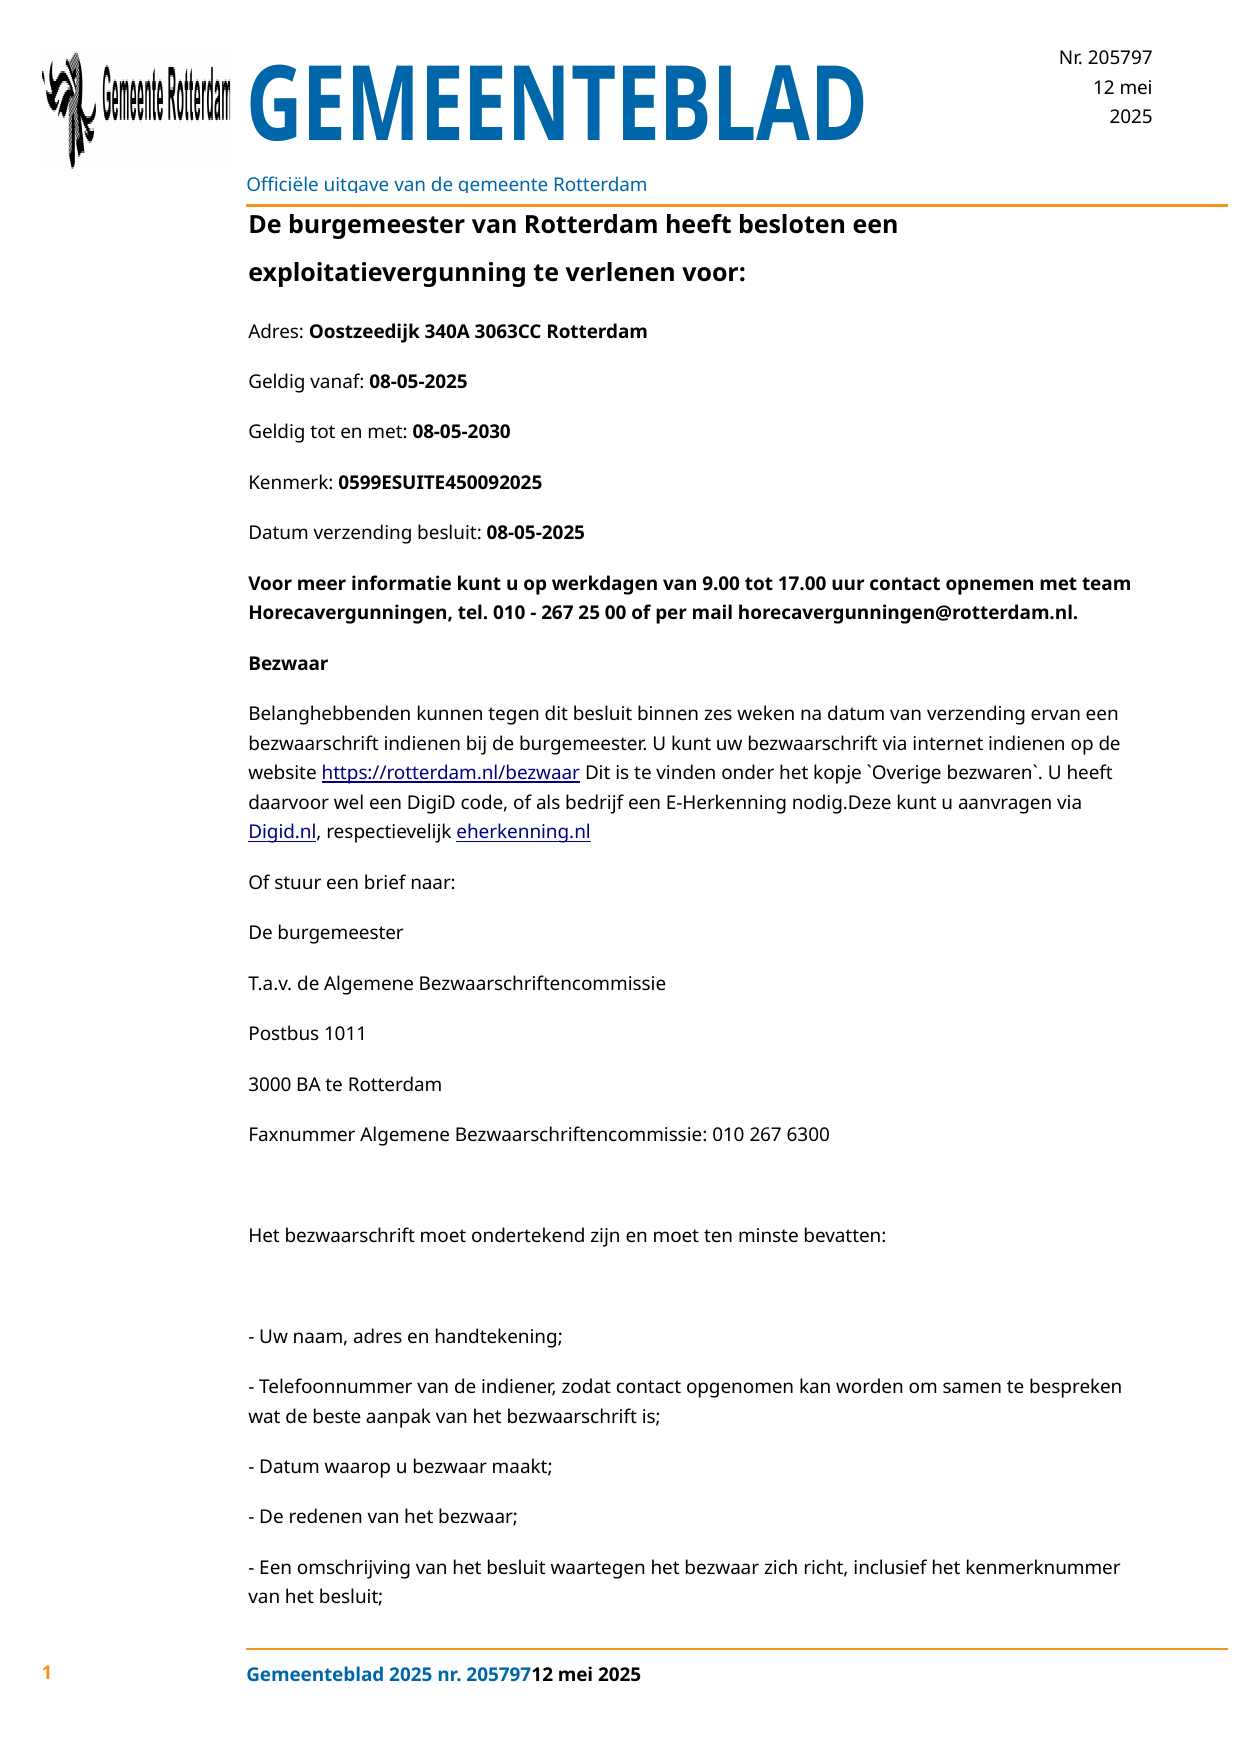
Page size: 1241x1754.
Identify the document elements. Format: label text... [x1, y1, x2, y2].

text - Datum waarop u bezwaar maakt; [248, 1453, 1152, 1479]
text 3000 BA te Rotterdam [248, 1071, 1152, 1097]
text Bezwaar [248, 650, 1152, 676]
text - Uw naam, adres en handtekening; [248, 1323, 1152, 1349]
picture [41, 47, 231, 172]
text Het bezwaarschrift moet ondertekend zijn en moet ten minste bevatten: [248, 1222, 1152, 1248]
text - De redenen van het bezwaar; [248, 1504, 1152, 1529]
text Faxnummer Algemene Bezwaarschriftencommissie: 010 267 6300 [248, 1121, 1152, 1147]
text Of stuur een brief naar: [248, 869, 1152, 895]
text Voor meer informatie kunt u op werkdagen van 9.00 tot 17.00 uur contact opnemen met team Horecavergunningen, tel. 010 - 267 25 00 of per mail horecavergunningen@rotterdam.nl. [248, 570, 1152, 625]
text Adres: Oostzeedijk 340A 3063CC Rotterdam [248, 318, 1152, 344]
text De burgemeester [248, 919, 1152, 945]
text Postbus 1011 [248, 1020, 1152, 1046]
text Geldig vanaf: 08-05-2025 [248, 368, 1152, 394]
text De burgemeester van Rotterdam heeft besloten een exploitatievergunning te verlenen voor: [248, 207, 1152, 288]
text Belanghebbenden kunnen tegen dit besluit binnen zes weken na datum van verzending ervan een bezwaarschrift indienen bij de burgemeester. U kunt uw bezwaarschrift via internet indienen op de website https://rotterdam.nl/bezwaar Dit is te vinden onder het kopje `Overige bezwaren`. U heeft daarvoor wel een DigiD code, of als bedrijf een E-Herkenning nodig.Deze kunt u aanvragen via Digid.nl, respectievelijk eherkenning.nl [248, 700, 1152, 844]
text Geldig tot en met: 08-05-2030 [248, 419, 1152, 444]
text Datum verzending besluit: 08-05-2025 [248, 519, 1152, 545]
text T.a.v. de Algemene Bezwaarschriftencommissie [248, 970, 1152, 996]
text - Een omschrijving van het besluit waartegen het bezwaar zich richt, inclusief het kenmerknummer van het besluit; [248, 1554, 1152, 1609]
text - Telefoonnummer van de indiener, zodat contact opgenomen kan worden om samen te bespreken wat de beste aanpak van het bezwaarschrift is; [248, 1373, 1152, 1429]
text Kenmerk: 0599ESUITE450092025 [248, 469, 1152, 495]
